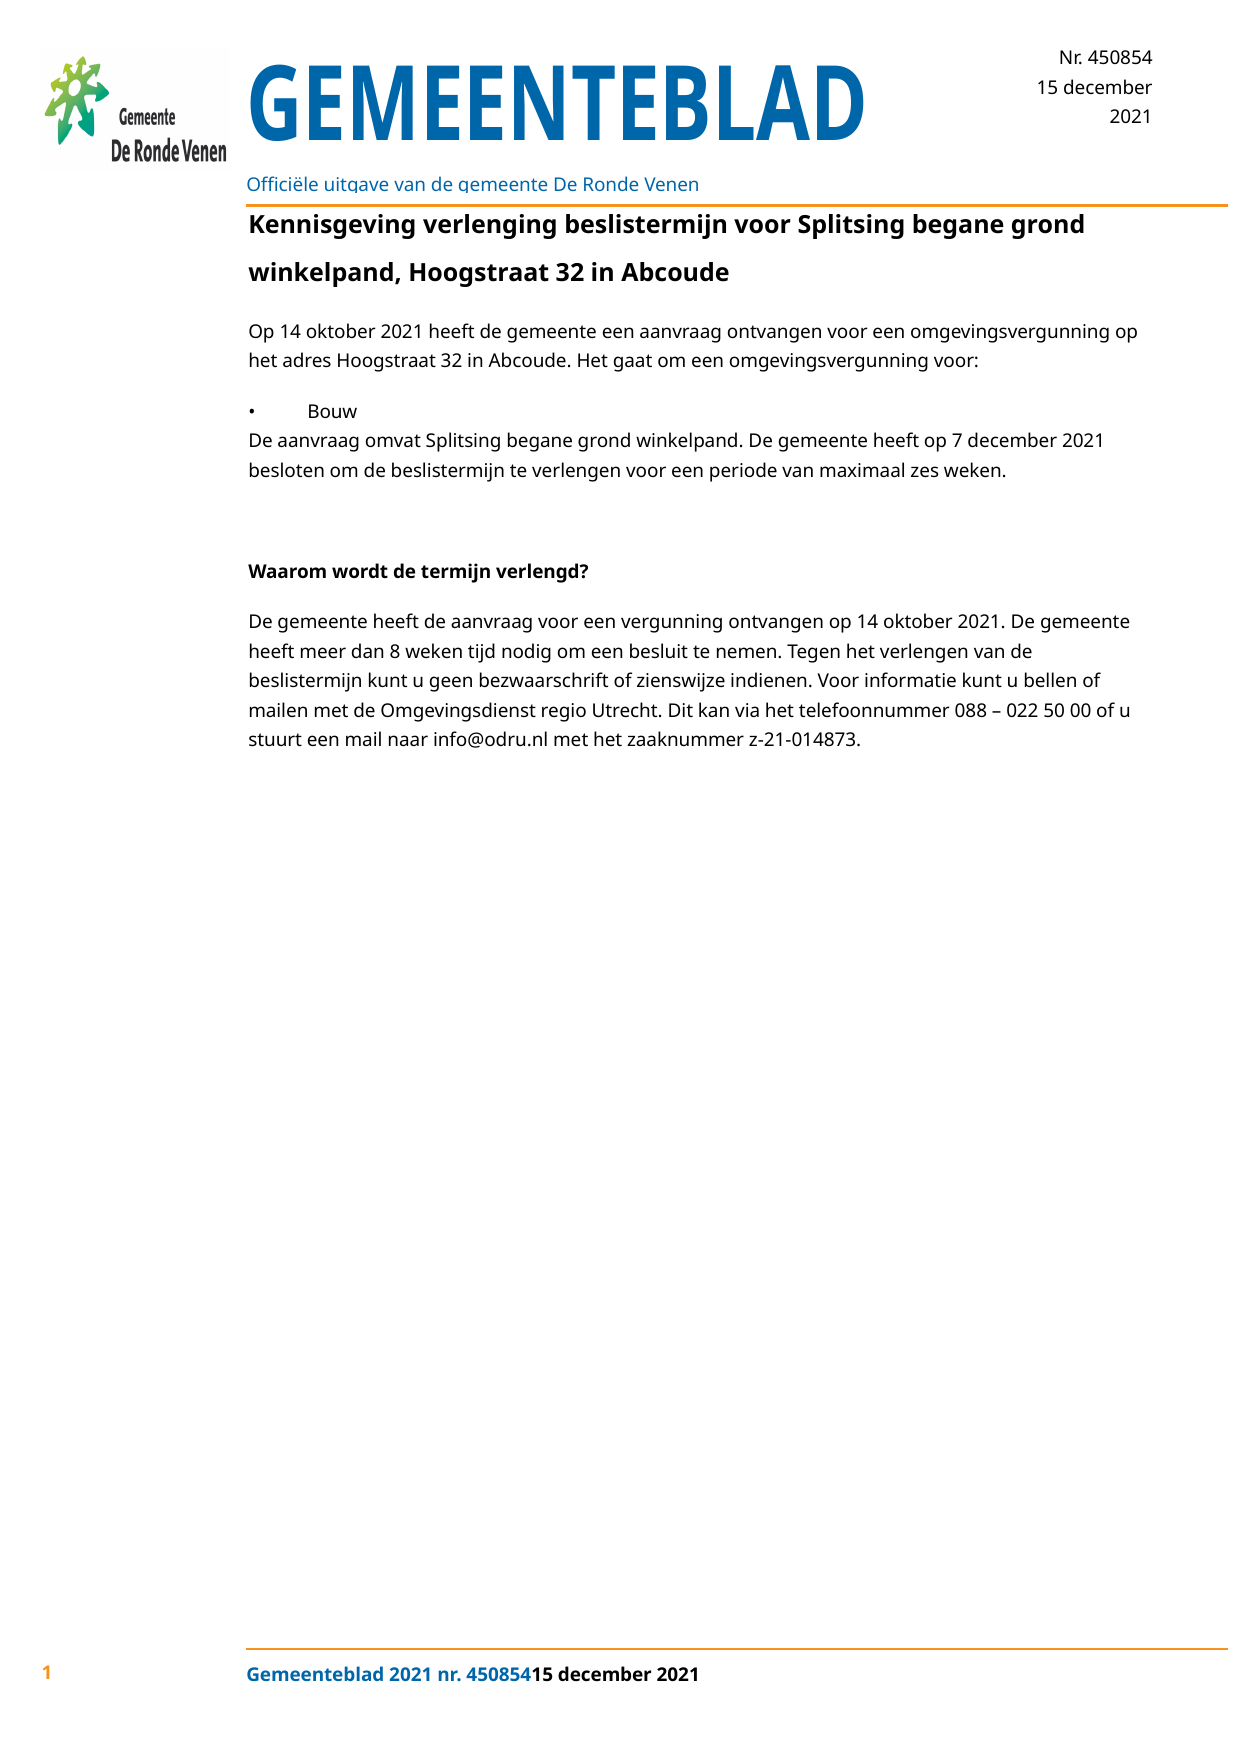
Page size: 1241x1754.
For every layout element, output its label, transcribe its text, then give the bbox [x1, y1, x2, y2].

text De gemeente heeft de aanvraag voor een vergunning ontvangen op 14 oktober 2021. De gemeente heeft meer dan 8 weken tijd nodig om een besluit te nemen. Tegen het verlengen van de beslistermijn kunt u geen bezwaarschrift of zienswijze indienen. Voor informatie kunt u bellen of mailen met de Omgevingsdienst regio Utrecht. Dit kan via het telefoonnummer 088 – 022 50 00 of u stuurt een mail naar info@odru.nl met het zaaknummer z-21-014873. [248, 608, 1152, 752]
text Kennisgeving verlenging beslistermijn voor Splitsing begane grond winkelpand, Hoogstraat 32 in Abcoude [248, 207, 1152, 288]
text Op 14 oktober 2021 heeft de gemeente een aanvraag ontvangen voor een omgevingsvergunning op het adres Hoogstraat 32 in Abcoude. Het gaat om een omgevingsvergunning voor: [248, 318, 1152, 373]
picture [41, 47, 231, 172]
text Waarom wordt de termijn verlengd? [248, 558, 1152, 584]
list Bouw [248, 398, 1152, 424]
text De aanvraag omvat Splitsing begane grond winkelpand. De gemeente heeft op 7 december 2021 besloten om de beslistermijn te verlengen voor een periode van maximaal zes weken. [248, 427, 1152, 483]
